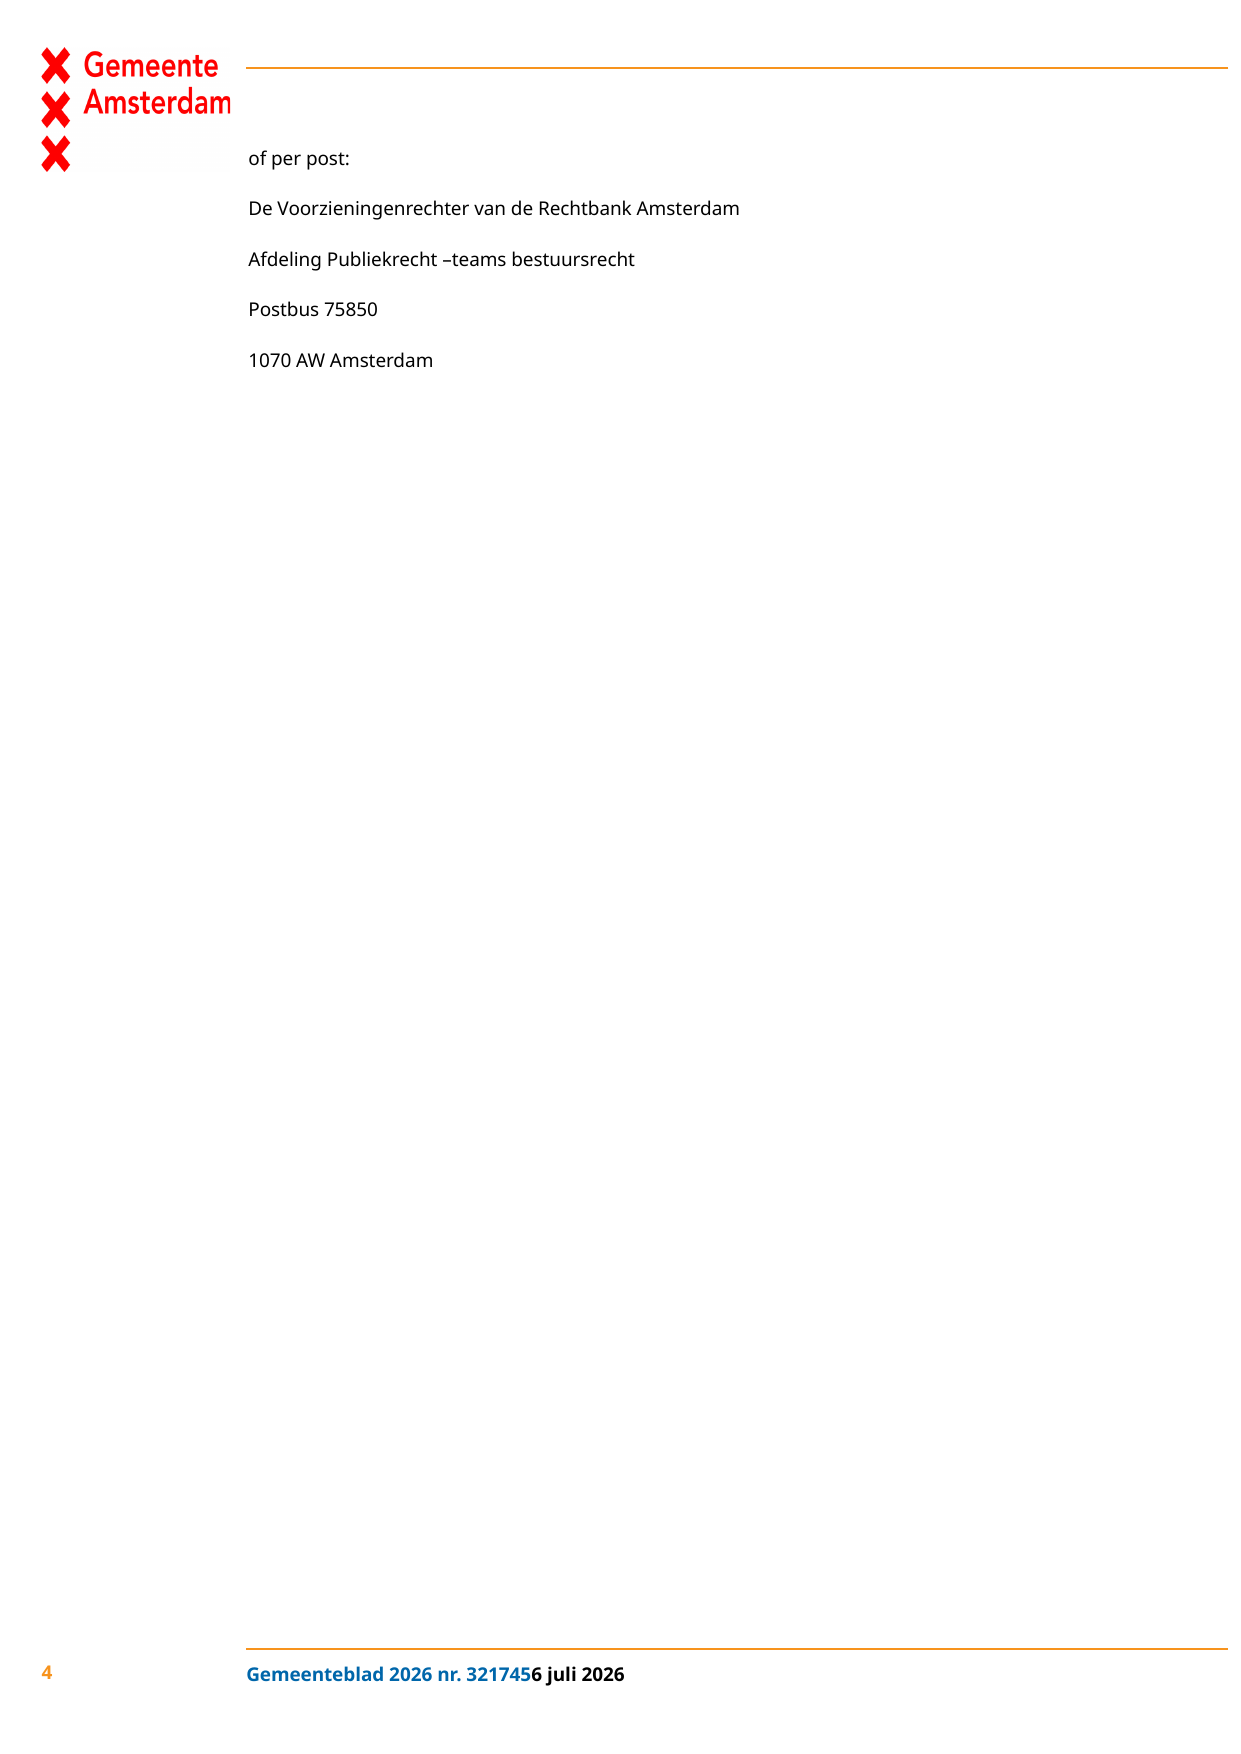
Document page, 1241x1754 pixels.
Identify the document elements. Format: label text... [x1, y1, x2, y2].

text Postbus 75850 [248, 296, 1152, 322]
picture [41, 47, 231, 172]
text of per post: [248, 145, 1152, 171]
text De Voorzieningenrechter van de Rechtbank Amsterdam [248, 196, 1152, 221]
text Afdeling Publiekrecht –teams bestuursrecht [248, 246, 1152, 272]
text 1070 AW Amsterdam [248, 347, 1152, 373]
